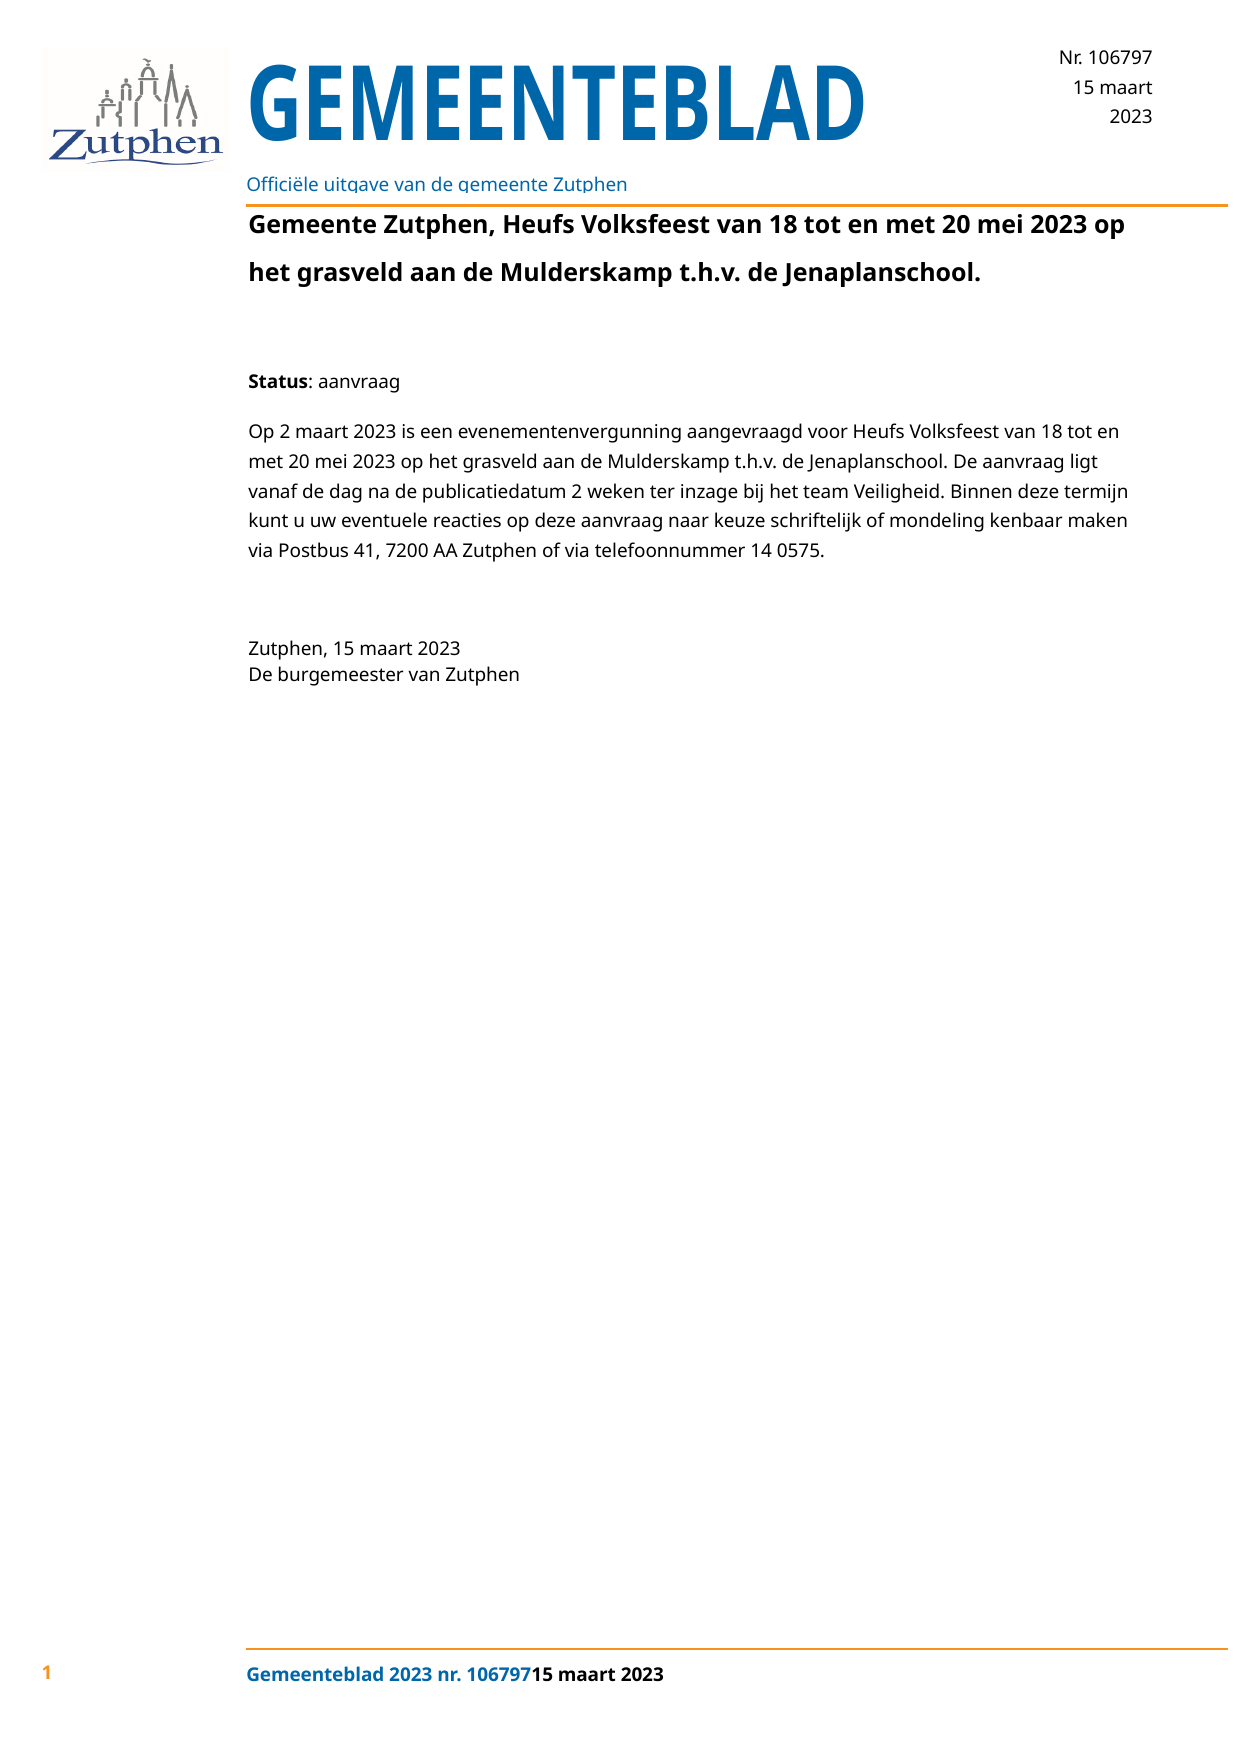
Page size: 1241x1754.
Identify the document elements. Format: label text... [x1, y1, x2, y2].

text Op 2 maart 2023 is een evenementenvergunning aangevraagd voor Heufs Volksfeest van 18 tot en met 20 mei 2023 op het grasveld aan de Mulderskamp t.h.v. de Jenaplanschool. De aanvraag ligt vanaf de dag na de publicatiedatum 2 weken ter inzage bij het team Veiligheid. Binnen deze termijn kunt u uw eventuele reacties op deze aanvraag naar keuze schriftelijk of mondeling kenbaar maken via Postbus 41, 7200 AA Zutphen of via telefoonnummer 14 0575. [248, 419, 1152, 563]
picture [41, 47, 231, 172]
text Zutphen, 15 maart 2023 [248, 635, 1152, 661]
text De burgemeester van Zutphen [248, 661, 1152, 687]
text Status: aanvraag [248, 368, 1152, 394]
text Gemeente Zutphen, Heufs Volksfeest van 18 tot en met 20 mei 2023 op het grasveld aan de Mulderskamp t.h.v. de Jenaplanschool. [248, 207, 1152, 288]
